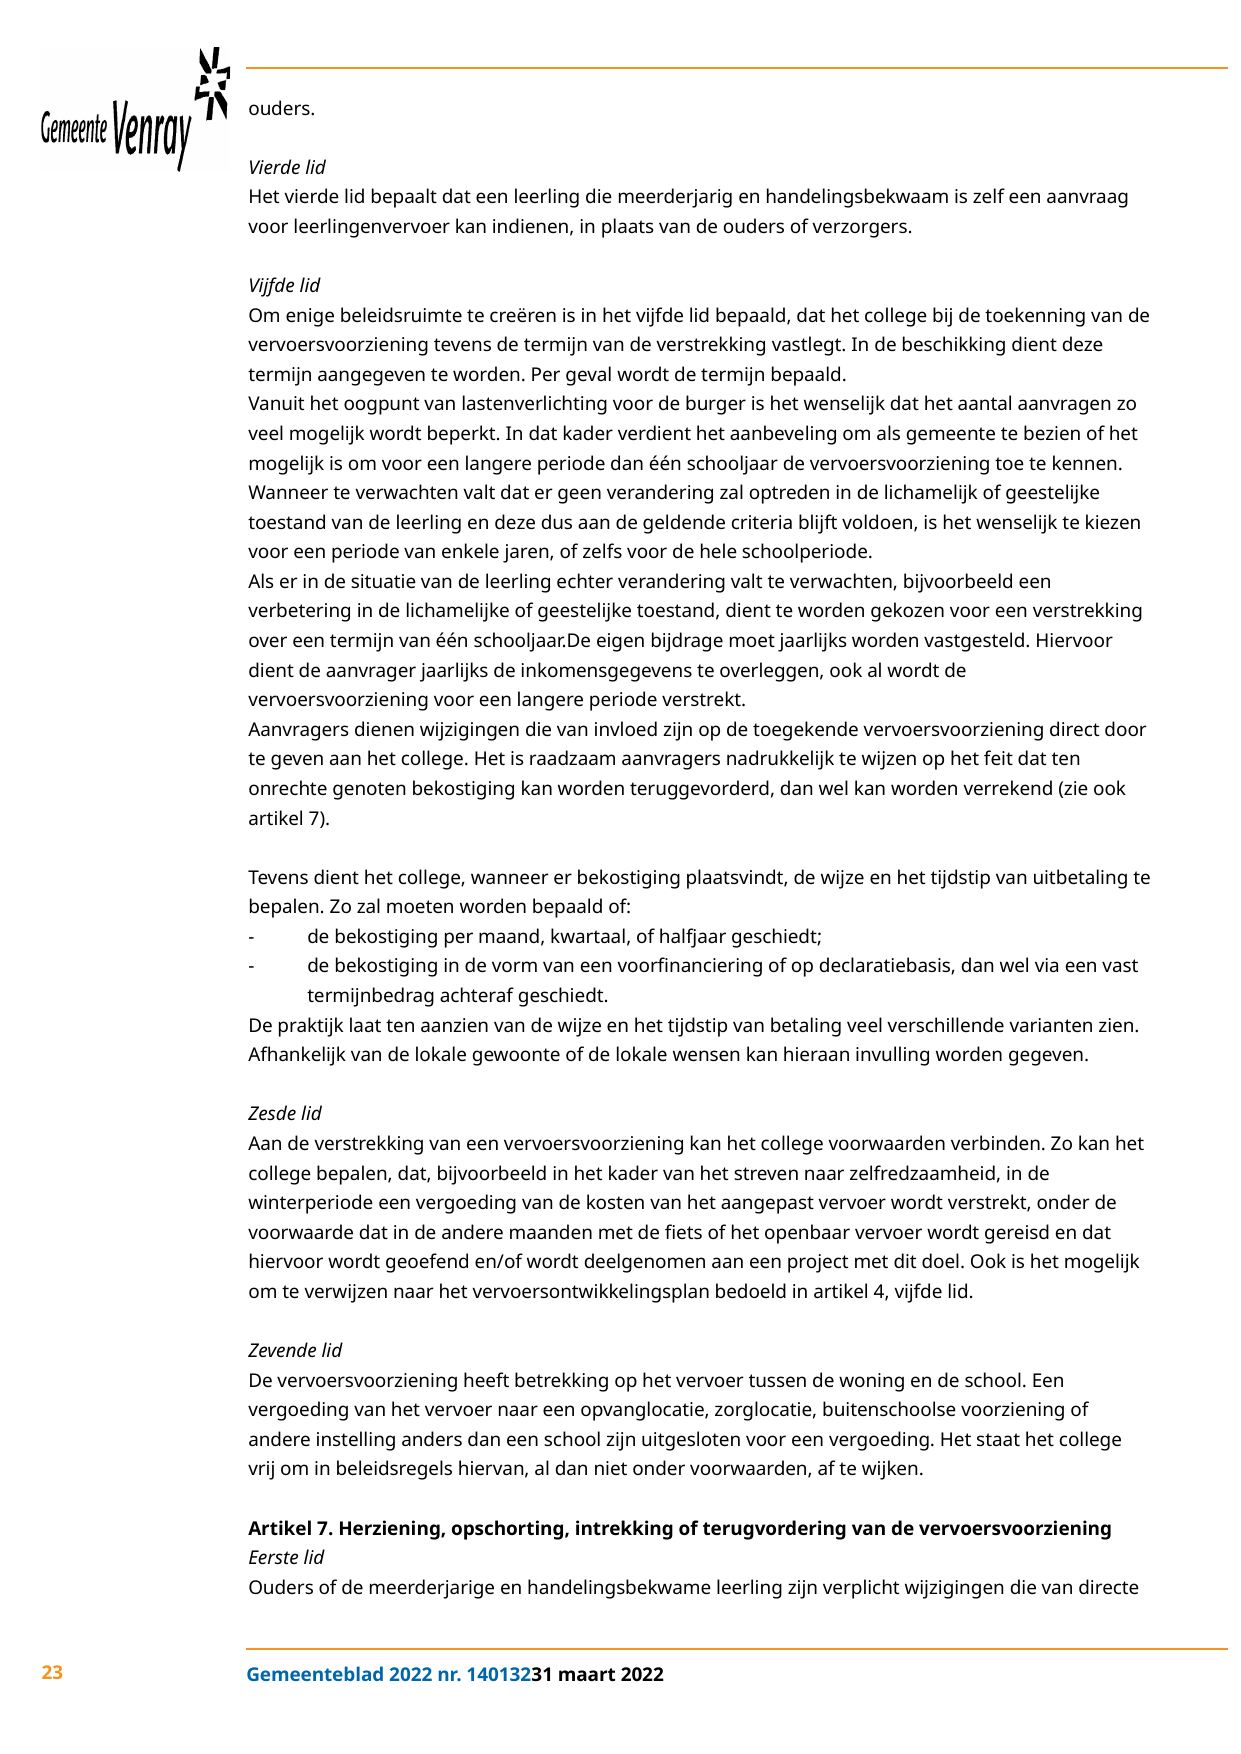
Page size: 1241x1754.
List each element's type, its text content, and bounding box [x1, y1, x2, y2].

text De vervoersvoorziening heeft betrekking op het vervoer tussen de woning en de school. Een vergoeding van het vervoer naar een opvanglocatie, zorglocatie, buitenschoolse voorziening of andere instelling anders dan een school zijn uitgesloten voor een vergoeding. Het staat het college vrij om in beleidsregels hiervan, al dan niet onder voorwaarden, af te wijken. [248, 1367, 1152, 1481]
text Het vierde lid bepaalt dat een leerling die meerderjarig en handelingsbekwaam is zelf een aanvraag voor leerlingenvervoer kan indienen, in plaats van de ouders of verzorgers. [248, 183, 1152, 239]
text Eerste lid [248, 1544, 1152, 1570]
text Vanuit het oogpunt van lastenverlichting voor de burger is het wenselijk dat het aantal aanvragen zo veel mogelijk wordt beperkt. In dat kader verdient het aanbeveling om als gemeente te bezien of het mogelijk is om voor een langere periode dan één schooljaar de vervoersvoorziening toe te kennen. Wanneer te verwachten valt dat er geen verandering zal optreden in de lichamelijk of geestelijke toestand van de leerling en deze dus aan de geldende criteria blijft voldoen, is het wenselijk te kiezen voor een periode van enkele jaren, of zelfs voor de hele schoolperiode. [248, 391, 1152, 564]
text Als er in de situatie van de leerling echter verandering valt te verwachten, bijvoorbeeld een verbetering in de lichamelijke of geestelijke toestand, dient te worden gekozen voor een verstrekking over een termijn van één schooljaar.De eigen bijdrage moet jaarlijks worden vastgesteld. Hiervoor dient de aanvrager jaarlijks de inkomensgegevens te overleggen, ook al wordt de vervoersvoorziening voor een langere periode verstrekt. [248, 568, 1152, 712]
text Ouders of de meerderjarige en handelingsbekwame leerling zijn verplicht wijzigingen die van directe [248, 1574, 1152, 1600]
text Zesde lid [248, 1101, 1152, 1126]
text Zevende lid [248, 1337, 1152, 1363]
text De praktijk laat ten aanzien van de wijze en het tijdstip van betaling veel verschillende varianten zien. Afhankelijk van de lokale gewoonte of de lokale wensen kan hieraan invulling worden gegeven. [248, 1012, 1152, 1067]
text Aan de verstrekking van een vervoersvoorziening kan het college voorwaarden verbinden. Zo kan het college bepalen, dat, bijvoorbeeld in het kader van het streven naar zelfredzaamheid, in de winterperiode een vergoeding van de kosten van het aangepast vervoer wordt verstrekt, onder de voorwaarde dat in de andere maanden met de fiets of het openbaar vervoer wordt gereisd en dat hiervoor wordt geoefend en/of wordt deelgenomen aan een project met dit doel. Ook is het mogelijk om te verwijzen naar het vervoersontwikkelingsplan bedoeld in artikel 4, vijfde lid. [248, 1130, 1152, 1304]
list de bekostiging in de vorm van een voorfinanciering of op declaratiebasis, dan wel via een vast termijnbedrag achteraf geschiedt. [248, 953, 1152, 1008]
picture [41, 47, 231, 172]
text Vierde lid [248, 154, 1152, 180]
text Vijfde lid [248, 272, 1152, 298]
text Om enige beleidsruimte te creëren is in het vijfde lid bepaald, dat het college bij de toekenning van de vervoersvoorziening tevens de termijn van de verstrekking vastlegt. In de beschikking dient deze termijn aangegeven te worden. Per geval wordt de termijn bepaald. [248, 302, 1152, 387]
text ouders. [248, 95, 1152, 121]
text Artikel 7. Herziening, opschorting, intrekking of terugvordering van de vervoersvoorziening [248, 1515, 1152, 1541]
text Tevens dient het college, wanneer er bekostiging plaatsvindt, de wijze en het tijdstip van uitbetaling te bepalen. Zo zal moeten worden bepaald of: [248, 864, 1152, 919]
list de bekostiging per maand, kwartaal, of halfjaar geschiedt; [248, 923, 1152, 949]
text Aanvragers dienen wijzigingen die van invloed zijn op de toegekende vervoersvoorziening direct door te geven aan het college. Het is raadzaam aanvragers nadrukkelijk te wijzen op het feit dat ten onrechte genoten bekostiging kan worden teruggevorderd, dan wel kan worden verrekend (zie ook artikel 7). [248, 716, 1152, 831]
